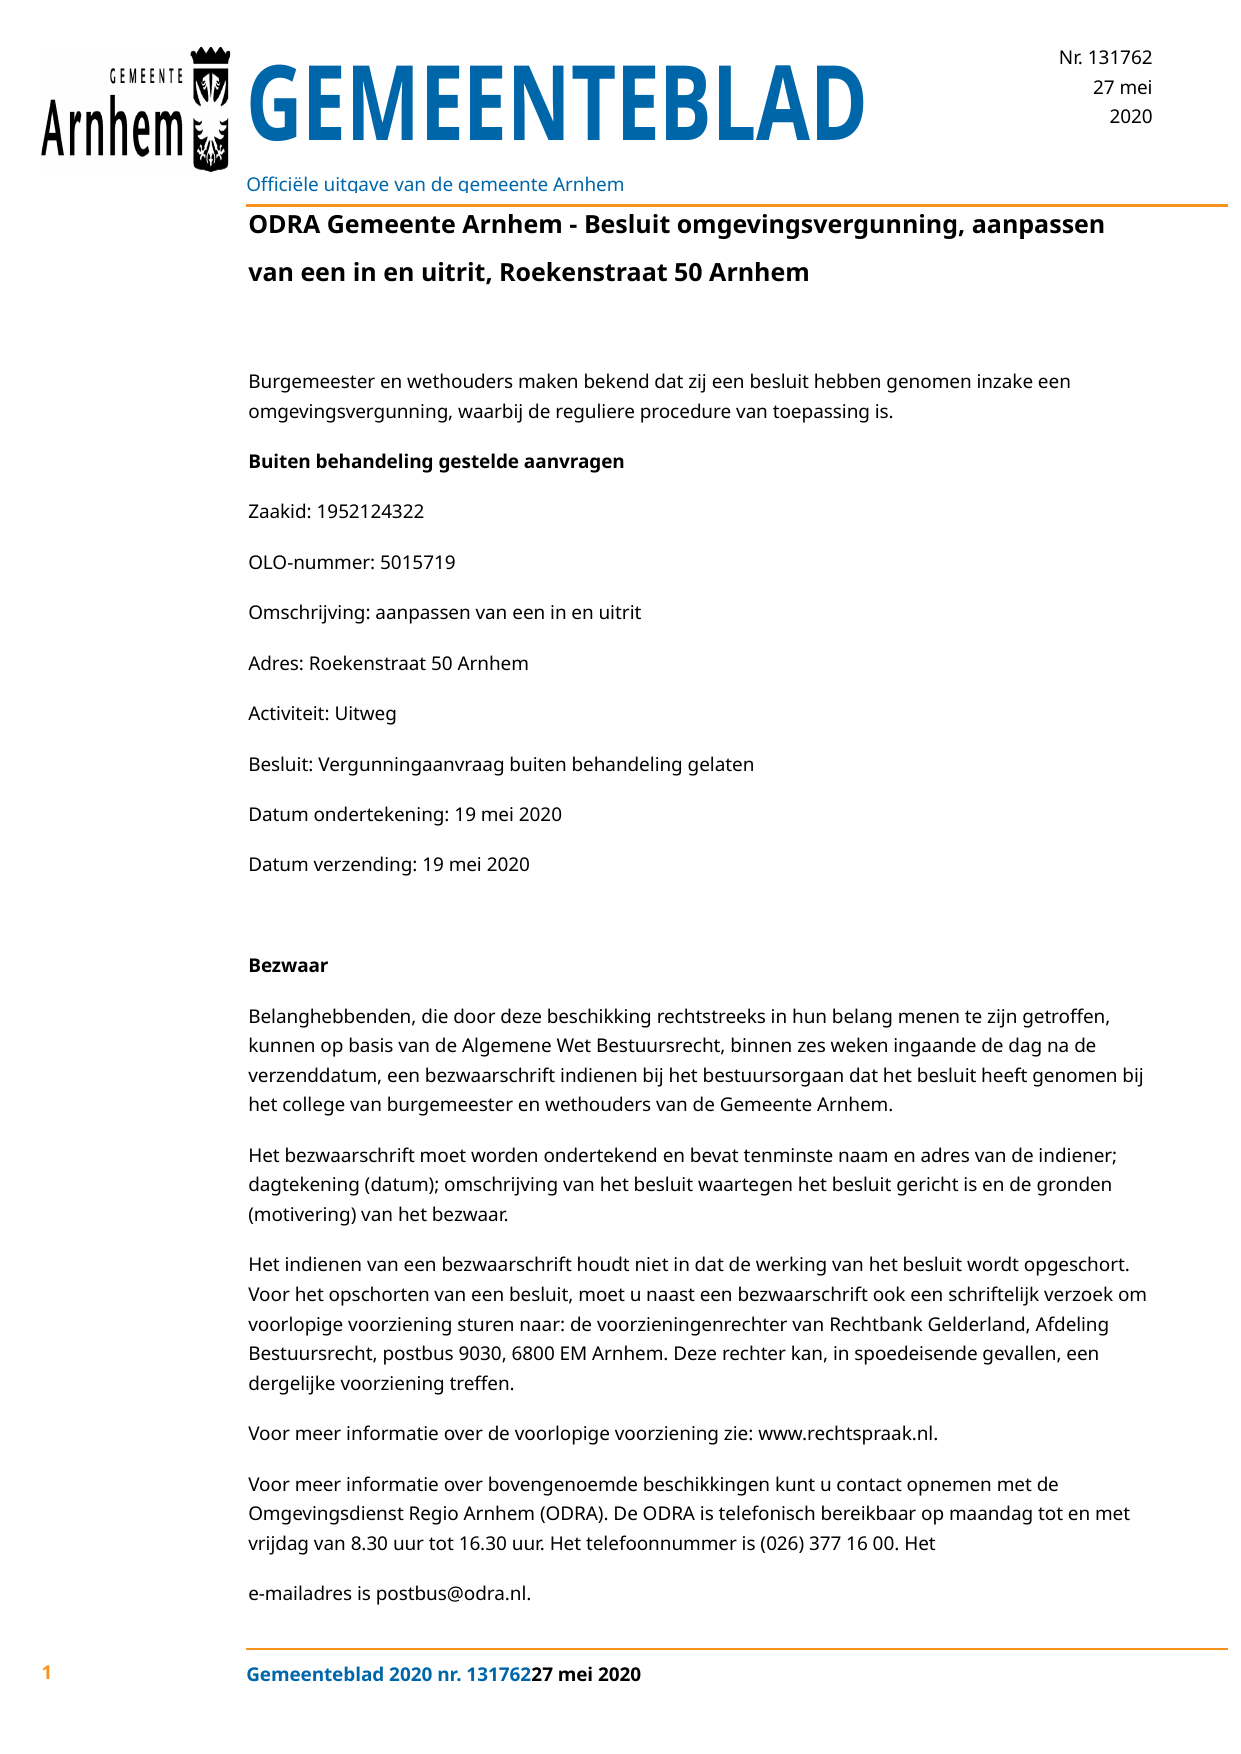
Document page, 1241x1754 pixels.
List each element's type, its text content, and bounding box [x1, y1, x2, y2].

text Datum ondertekening: 19 mei 2020 [248, 801, 1152, 827]
text Burgemeester en wethouders maken bekend dat zij een besluit hebben genomen inzake een omgevingsvergunning, waarbij de reguliere procedure van toepassing is. [248, 368, 1152, 424]
text Buiten behandeling gestelde aanvragen [248, 448, 1152, 474]
text Activiteit: Uitweg [248, 700, 1152, 726]
text Zaakid: 1952124322 [248, 499, 1152, 524]
text ODRA Gemeente Arnhem - Besluit omgevingsvergunning, aanpassen van een in en uitrit, Roekenstraat 50 Arnhem [248, 207, 1152, 288]
text Voor meer informatie over de voorlopige voorziening zie: www.rechtspraak.nl. [248, 1420, 1152, 1446]
text Adres: Roekenstraat 50 Arnhem [248, 650, 1152, 676]
text Het bezwaarschrift moet worden ondertekend en bevat tenminste naam en adres van de indiener; dagtekening (datum); omschrijving van het besluit waartegen het besluit gericht is en de gronden (motivering) van het bezwaar. [248, 1142, 1152, 1227]
text Datum verzending: 19 mei 2020 [248, 852, 1152, 877]
text Het indienen van een bezwaarschrift houdt niet in dat de werking van het besluit wordt opgeschort. Voor het opschorten van een besluit, moet u naast een bezwaarschrift ook een schriftelijk verzoek om voorlopige voorziening sturen naar: de voorzieningenrechter van Rechtbank Gelderland, Afdeling Bestuursrecht, postbus 9030, 6800 EM Arnhem. Deze rechter kan, in spoedeisende gevallen, een dergelijke voorziening treffen. [248, 1252, 1152, 1396]
picture [41, 47, 231, 172]
text Bezwaar [248, 952, 1152, 978]
text Voor meer informatie over bovengenoemde beschikkingen kunt u contact opnemen met de Omgevingsdienst Regio Arnhem (ODRA). De ODRA is telefonisch bereikbaar op maandag tot en met vrijdag van 8.30 uur tot 16.30 uur. Het telefoonnummer is (026) 377 16 00. Het [248, 1471, 1152, 1556]
text e-mailadres is postbus@odra.nl. [248, 1580, 1152, 1606]
text OLO-nummer: 5015719 [248, 549, 1152, 575]
text Besluit: Vergunningaanvraag buiten behandeling gelaten [248, 751, 1152, 777]
text Omschrijving: aanpassen van een in en uitrit [248, 599, 1152, 625]
text Belanghebbenden, die door deze beschikking rechtstreeks in hun belang menen te zijn getroffen, kunnen op basis van de Algemene Wet Bestuursrecht, binnen zes weken ingaande de dag na de verzenddatum, een bezwaarschrift indienen bij het bestuursorgaan dat het besluit heeft genomen bij het college van burgemeester en wethouders van de Gemeente Arnhem. [248, 1003, 1152, 1117]
